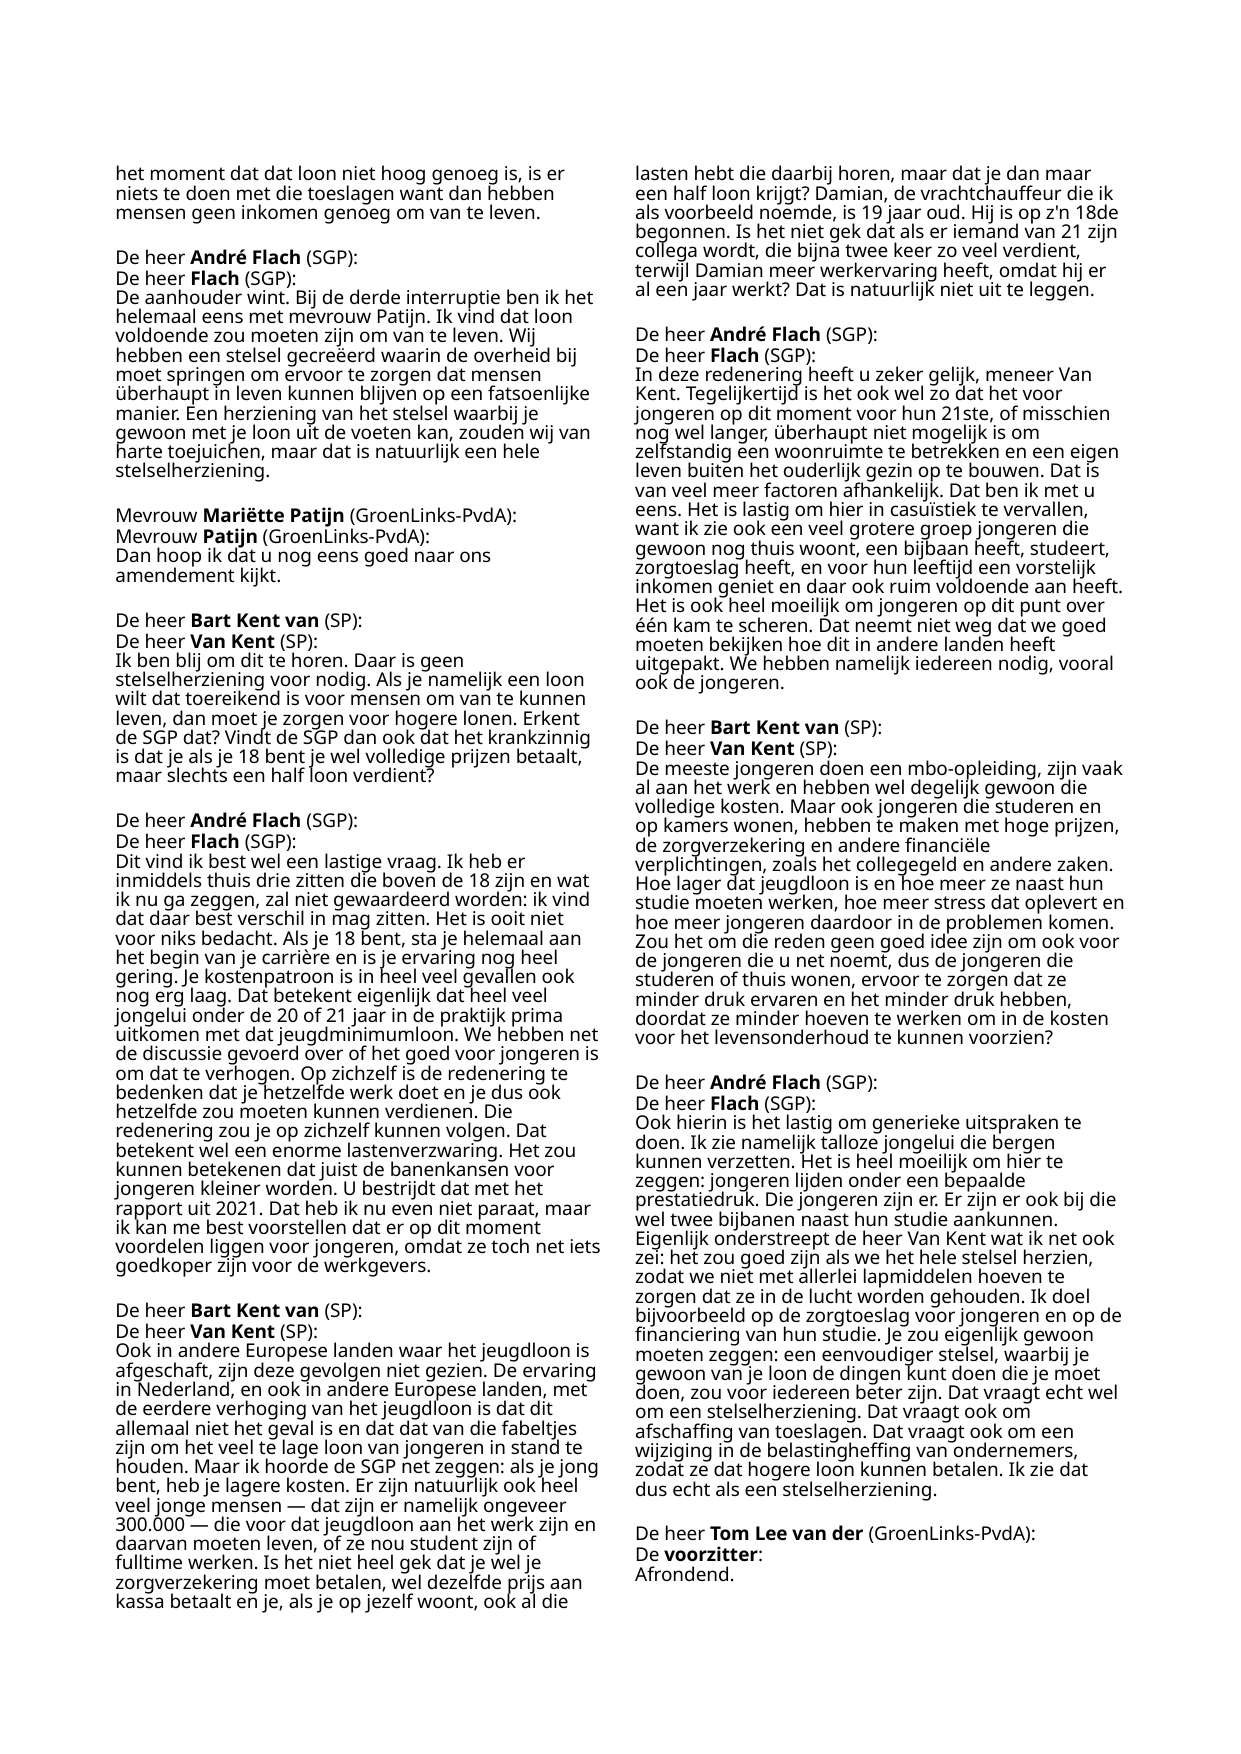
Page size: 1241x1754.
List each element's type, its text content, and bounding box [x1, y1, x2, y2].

text De heer Tom Lee van der (GroenLinks-PvdA): [635, 1521, 1125, 1546]
text De heer André Flach (SGP): [115, 244, 605, 270]
text De meeste jongeren doen een mbo-opleiding, zijn vaak al aan het werk en hebben wel degelijk gewoon die volledige kosten. Maar ook jongeren die studeren en op kamers wonen, hebben te maken met hoge prijzen, de zorgverzekering en andere financiële verplichtingen, zoals het collegegeld en andere zaken. Hoe lager dat jeugdloon is en hoe meer ze naast hun studie moeten werken, hoe meer stress dat oplevert en hoe meer jongeren daardoor in de problemen komen. Zou het om die reden geen goed idee zijn om ook voor de jongeren die u net noemt, dus de jongeren die studeren of thuis wonen, ervoor te zorgen dat ze minder druk ervaren en het minder druk hebben, doordat ze minder hoeven te werken om in de kosten voor het levensonderhoud te kunnen voorzien? [635, 759, 1125, 1048]
text De voorzitter: [635, 1546, 1125, 1566]
text Dan hoop ik dat u nog eens goed naar ons amendement kijkt. [115, 547, 605, 586]
text Ook in andere Europese landen waar het jeugdloon is afgeschaft, zijn deze gevolgen niet gezien. De ervaring in Nederland, en ook in andere Europese landen, met de eerdere verhoging van het jeugdloon is dat dit allemaal niet het geval is en dat dat van die fabeltjes zijn om het veel te lage loon van jongeren in stand te houden. Maar ik hoorde de SGP net zeggen: als je jong bent, heb je lagere kosten. Er zijn natuurlijk ook heel veel jonge mensen — dat zijn er namelijk ongeveer 300.000 — die voor dat jeugdloon aan het werk zijn en daarvan moeten leven, of ze nou student zijn of fulltime werken. Is het niet heel gek dat je wel je zorgverzekering moet betalen, wel dezelfde prijs aan kassa betaalt en je, als je op jezelf woont, ook al die [115, 1342, 605, 1612]
text De heer Van Kent (SP): [635, 740, 1125, 759]
text De heer Van Kent (SP): [115, 1323, 605, 1342]
text het moment dat dat loon niet hoog genoeg is, is er niets te doen met die toeslagen want dan hebben mensen geen inkomen genoeg om van te leven. [115, 165, 605, 223]
text De heer Flach (SGP): [635, 1095, 1125, 1114]
text Afrondend. [635, 1566, 1125, 1585]
text Mevrouw Patijn (GroenLinks-PvdA): [115, 528, 605, 547]
text De heer André Flach (SGP): [635, 321, 1125, 347]
text Mevrouw Mariëtte Patijn (GroenLinks-PvdA): [115, 502, 605, 528]
text In deze redenering heeft u zeker gelijk, meneer Van Kent. Tegelijkertijd is het ook wel zo dat het voor jongeren op dit moment voor hun 21ste, of misschien nog wel langer, überhaupt niet mogelijk is om zelfstandig een woonruimte te betrekken en een eigen leven buiten het ouderlijk gezin op te bouwen. Dat is van veel meer factoren afhankelijk. Dat ben ik met u eens. Het is lastig om hier in casuïstiek te vervallen, want ik zie ook een veel grotere groep jongeren die gewoon nog thuis woont, een bijbaan heeft, studeert, zorgtoeslag heeft, en voor hun leeftijd een vorstelijk inkomen geniet en daar ook ruim voldoende aan heeft. Het is ook heel moeilijk om jongeren op dit punt over één kam te scheren. Dat neemt niet weg dat we goed moeten bekijken hoe dit in andere landen heeft uitgepakt. We hebben namelijk iedereen nodig, vooral ook de jongeren. [635, 366, 1125, 694]
text lasten hebt die daarbij horen, maar dat je dan maar een half loon krijgt? Damian, de vrachtchauffeur die ik als voorbeeld noemde, is 19 jaar oud. Hij is op z'n 18de begonnen. Is het niet gek dat als er iemand van 21 zijn collega wordt, die bijna twee keer zo veel verdient, terwijl Damian meer werkervaring heeft, omdat hij er al een jaar werkt? Dat is natuurlijk niet uit te leggen. [635, 165, 1125, 300]
text Ook hierin is het lastig om generieke uitspraken te doen. Ik zie namelijk talloze jongelui die bergen kunnen verzetten. Het is heel moeilijk om hier te zeggen: jongeren lijden onder een bepaalde prestatiedruk. Die jongeren zijn er. Er zijn er ook bij die wel twee bijbanen naast hun studie aankunnen. Eigenlijk onderstreept de heer Van Kent wat ik net ook zei: het zou goed zijn als we het hele stelsel herzien, zodat we niet met allerlei lapmiddelen hoeven te zorgen dat ze in de lucht worden gehouden. Ik doel bijvoorbeeld op de zorgtoeslag voor jongeren en op de financiering van hun studie. Je zou eigenlijk gewoon moeten zeggen: een eenvoudiger stelsel, waarbij je gewoon van je loon de dingen kunt doen die je moet doen, zou voor iedereen beter zijn. Dat vraagt echt wel om een stelselherziening. Dat vraagt ook om afschaffing van toeslagen. Dat vraagt ook om een wijziging in de belastingheffing van ondernemers, zodat ze dat hogere loon kunnen betalen. Ik zie dat dus echt als een stelselherziening. [635, 1114, 1125, 1500]
text Dit vind ik best wel een lastige vraag. Ik heb er inmiddels thuis drie zitten die boven de 18 zijn en wat ik nu ga zeggen, zal niet gewaardeerd worden: ik vind dat daar best verschil in mag zitten. Het is ooit niet voor niks bedacht. Als je 18 bent, sta je helemaal aan het begin van je carrière en is je ervaring nog heel gering. Je kostenpatroon is in heel veel gevallen ook nog erg laag. Dat betekent eigenlijk dat heel veel jongelui onder de 20 of 21 jaar in de praktijk prima uitkomen met dat jeugdminimumloon. We hebben net de discussie gevoerd over of het goed voor jongeren is om dat te verhogen. Op zichzelf is de redenering te bedenken dat je hetzelfde werk doet en je dus ook hetzelfde zou moeten kunnen verdienen. Die redenering zou je op zichzelf kunnen volgen. Dat betekent wel een enorme lastenverzwaring. Het zou kunnen betekenen dat juist de banenkansen voor jongeren kleiner worden. U bestrijdt dat met het rapport uit 2021. Dat heb ik nu even niet paraat, maar ik kan me best voorstellen dat er op dit moment voordelen liggen voor jongeren, omdat ze toch net iets goedkoper zijn voor de werkgevers. [115, 853, 605, 1277]
text De heer Flach (SGP): [635, 347, 1125, 366]
text De heer Van Kent (SP): [115, 633, 605, 652]
text De heer André Flach (SGP): [115, 808, 605, 833]
text De heer Flach (SGP): [115, 833, 605, 853]
text Ik ben blij om dit te horen. Daar is geen stelselherziening voor nodig. Als je namelijk een loon wilt dat toereikend is voor mensen om van te kunnen leven, dan moet je zorgen voor hogere lonen. Erkent de SGP dat? Vindt de SGP dan ook dat het krankzinnig is dat je als je 18 bent je wel volledige prijzen betaalt, maar slechts een half loon verdient? [115, 652, 605, 787]
text De heer Bart Kent van (SP): [635, 714, 1125, 740]
text De heer Bart Kent van (SP): [115, 1297, 605, 1323]
text De aanhouder wint. Bij de derde interruptie ben ik het helemaal eens met mevrouw Patijn. Ik vind dat loon voldoende zou moeten zijn om van te leven. Wij hebben een stelsel gecreëerd waarin de overheid bij moet springen om ervoor te zorgen dat mensen überhaupt in leven kunnen blijven op een fatsoenlijke manier. Een herziening van het stelsel waarbij je gewoon met je loon uit de voeten kan, zouden wij van harte toejuichen, maar dat is natuurlijk een hele stelselherziening. [115, 289, 605, 482]
text De heer Bart Kent van (SP): [115, 607, 605, 633]
text De heer André Flach (SGP): [635, 1069, 1125, 1095]
text De heer Flach (SGP): [115, 270, 605, 289]
